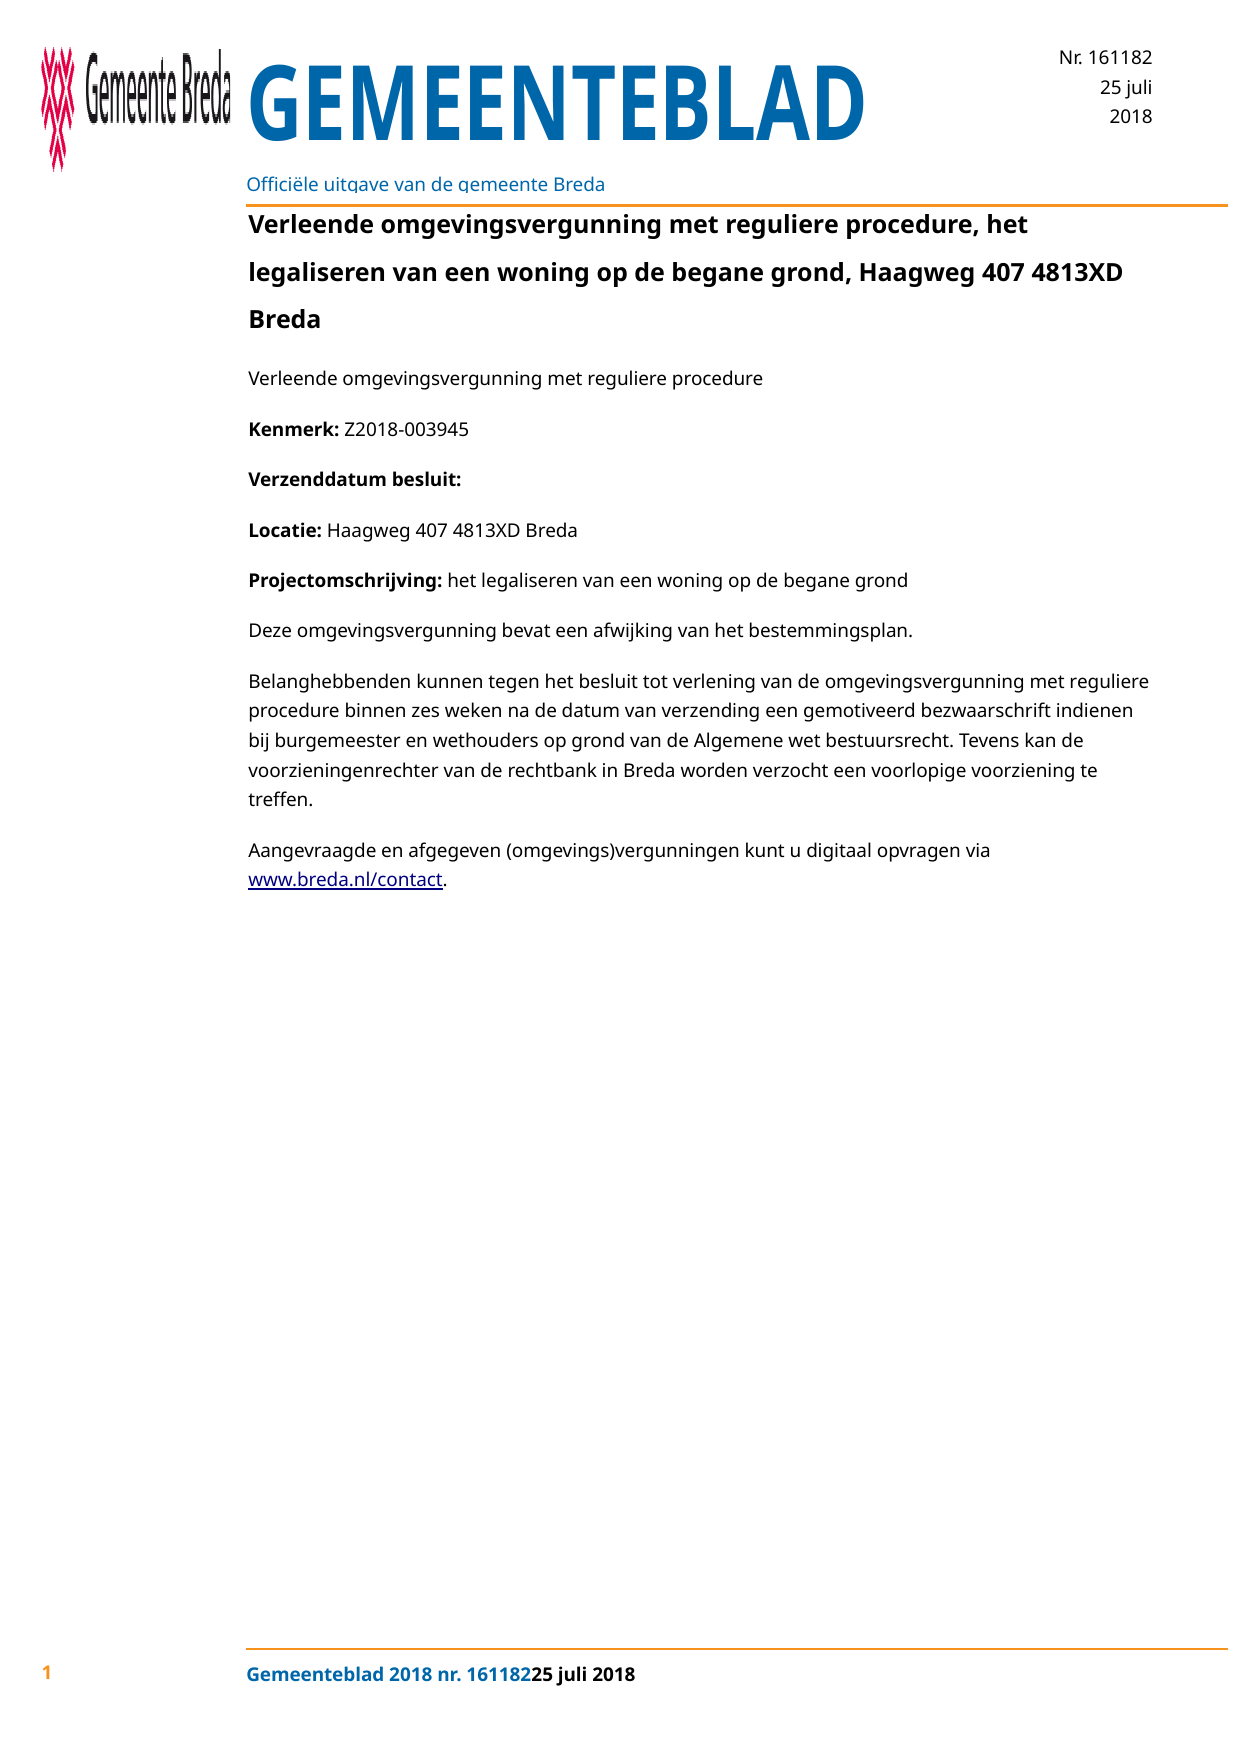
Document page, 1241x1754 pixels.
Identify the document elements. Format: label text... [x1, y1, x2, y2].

text Aangevraagde en afgegeven (omgevings)vergunningen kunt u digitaal opvragen via www.breda.nl/contact. [248, 837, 1152, 892]
text Verleende omgevingsvergunning met reguliere procedure, het legaliseren van een woning op de begane grond, Haagweg 407 4813XD Breda [248, 207, 1152, 336]
text Deze omgevingsvergunning bevat een afwijking van het bestemmingsplan. [248, 618, 1152, 643]
picture [41, 47, 231, 172]
text Verleende omgevingsvergunning met reguliere procedure [248, 366, 1152, 391]
text Kenmerk: Z2018-003945 [248, 416, 1152, 442]
text Belanghebbenden kunnen tegen het besluit tot verlening van de omgevingsvergunning met reguliere procedure binnen zes weken na de datum van verzending een gemotiveerd bezwaarschrift indienen bij burgemeester en wethouders op grond van de Algemene wet bestuursrecht. Tevens kan de voorzieningenrechter van de rechtbank in Breda worden verzocht een voorlopige voorziening te treffen. [248, 668, 1152, 812]
text Locatie: Haagweg 407 4813XD Breda [248, 517, 1152, 542]
text Projectomschrijving: het legaliseren van een woning op de begane grond [248, 567, 1152, 593]
text Verzenddatum besluit: [248, 466, 1152, 492]
